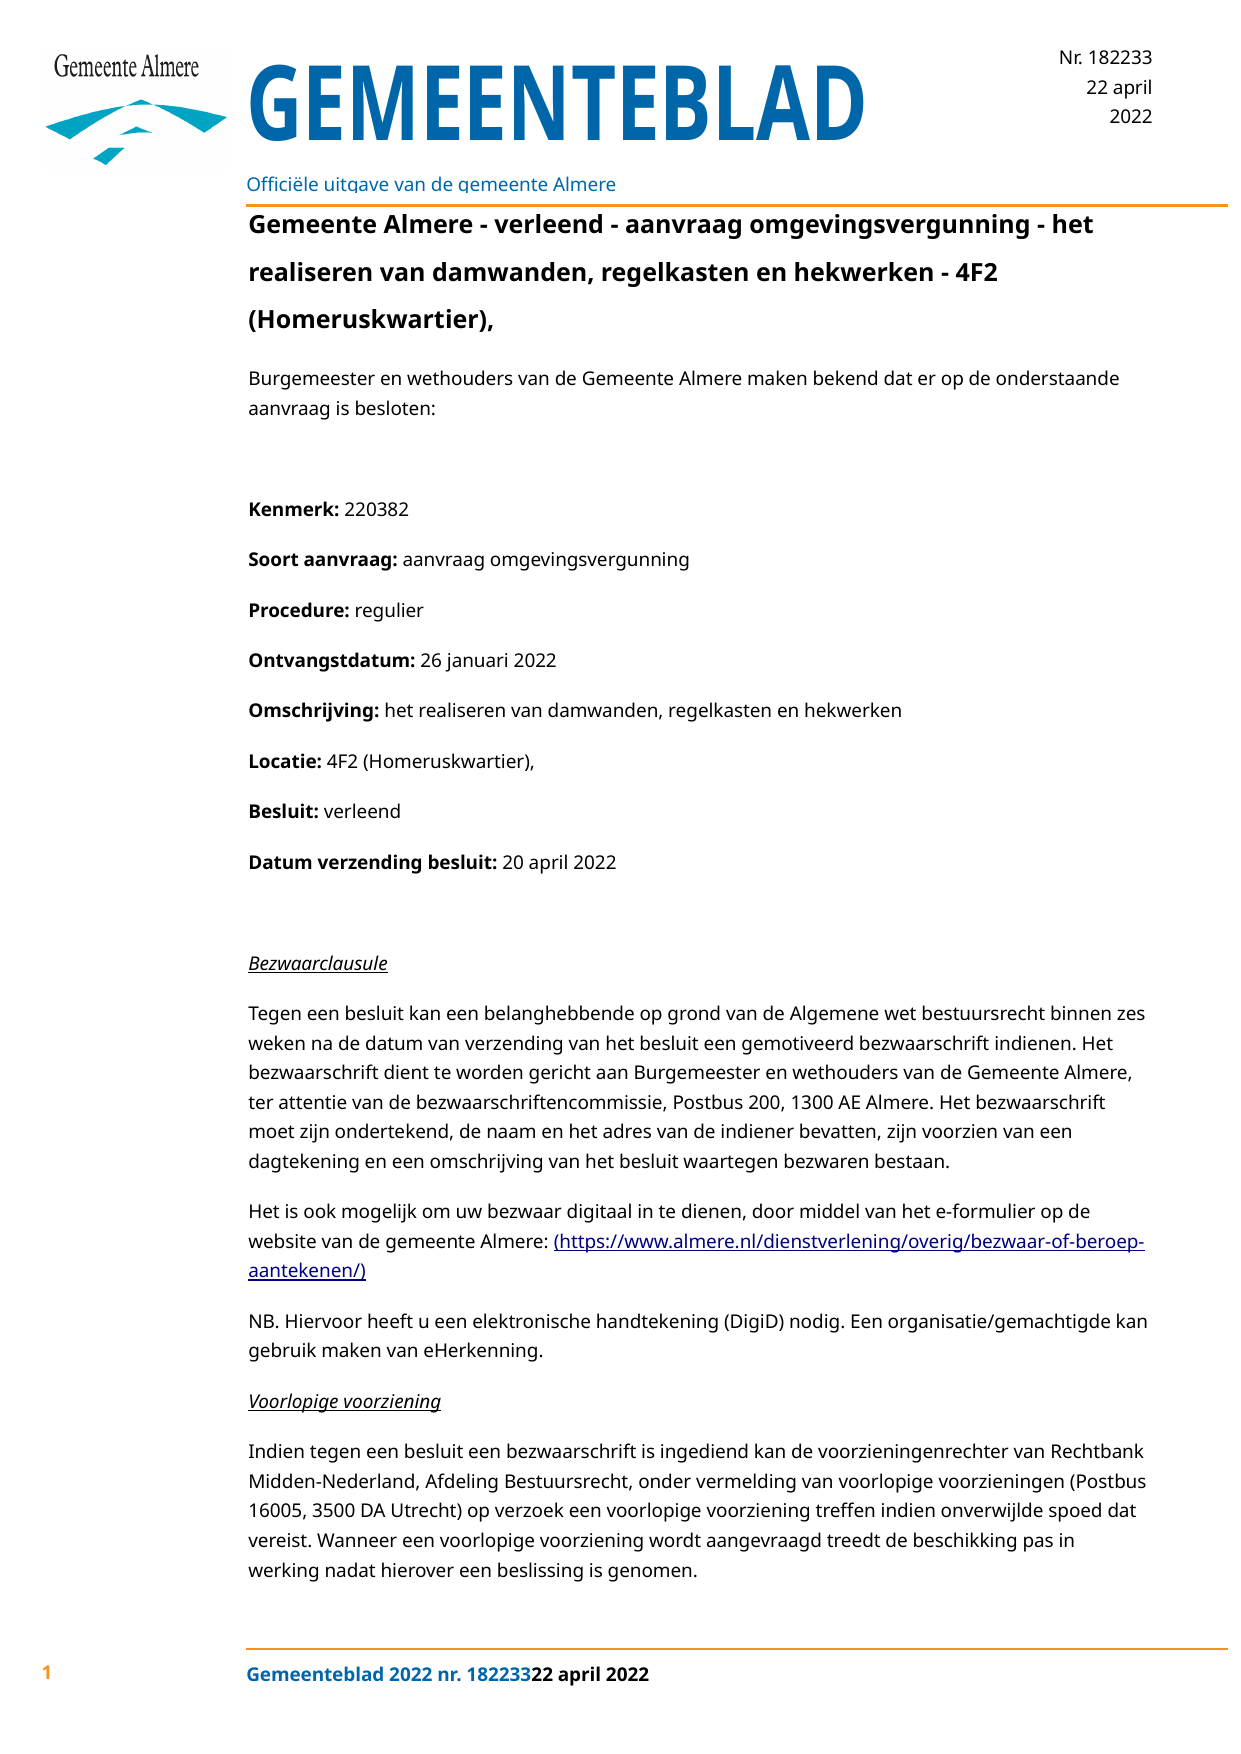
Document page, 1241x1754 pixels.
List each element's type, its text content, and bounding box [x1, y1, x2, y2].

text Tegen een besluit kan een belanghebbende op grond van de Algemene wet bestuursrecht binnen zes weken na de datum van verzending van het besluit een gemotiveerd bezwaarschrift indienen. Het bezwaarschrift dient te worden gericht aan Burgemeester en wethouders van de Gemeente Almere, ter attentie van de bezwaarschriftencommissie, Postbus 200, 1300 AE Almere. Het bezwaarschrift moet zijn ondertekend, de naam en het adres van de indiener bevatten, zijn voorzien van een dagtekening en een omschrijving van het besluit waartegen bezwaren bestaan. [248, 1000, 1152, 1174]
text Indien tegen een besluit een bezwaarschrift is ingediend kan de voorzieningenrechter van Rechtbank Midden-Nederland, Afdeling Bestuursrecht, onder vermelding van voorlopige voorzieningen (Postbus 16005, 3500 DA Utrecht) op verzoek een voorlopige voorziening treffen indien onverwijlde spoed dat vereist. Wanneer een voorlopige voorziening wordt aangevraagd treedt de beschikking pas in werking nadat hierover een beslissing is genomen. [248, 1438, 1152, 1582]
text Bezwaarclausule [248, 950, 1152, 975]
picture [41, 47, 231, 172]
text Voorlopige voorziening [248, 1388, 1152, 1414]
text Datum verzending besluit: 20 april 2022 [248, 849, 1152, 874]
text Besluit: verleend [248, 798, 1152, 824]
text Soort aanvraag: aanvraag omgevingsvergunning [248, 546, 1152, 572]
text Kenmerk: 220382 [248, 496, 1152, 522]
text Procedure: regulier [248, 597, 1152, 622]
text Burgemeester en wethouders van de Gemeente Almere maken bekend dat er op de onderstaande aanvraag is besloten: [248, 366, 1152, 421]
text Omschrijving: het realiseren van damwanden, regelkasten en hekwerken [248, 698, 1152, 723]
text Ontvangstdatum: 26 januari 2022 [248, 647, 1152, 673]
text Gemeente Almere - verleend - aanvraag omgevingsvergunning - het realiseren van damwanden, regelkasten en hekwerken - 4F2 (Homeruskwartier), [248, 207, 1152, 336]
text Het is ook mogelijk om uw bezwaar digitaal in te dienen, door middel van het e-formulier op de website van de gemeente Almere: (https://www.almere.nl/dienstverlening/overig/bezwaar-of-beroep-aantekenen/) [248, 1198, 1152, 1283]
text NB. Hiervoor heeft u een elektronische handtekening (DigiD) nodig. Een organisatie/gemachtigde kan gebruik maken van eHerkenning. [248, 1308, 1152, 1363]
text Locatie: 4F2 (Homeruskwartier), [248, 748, 1152, 774]
